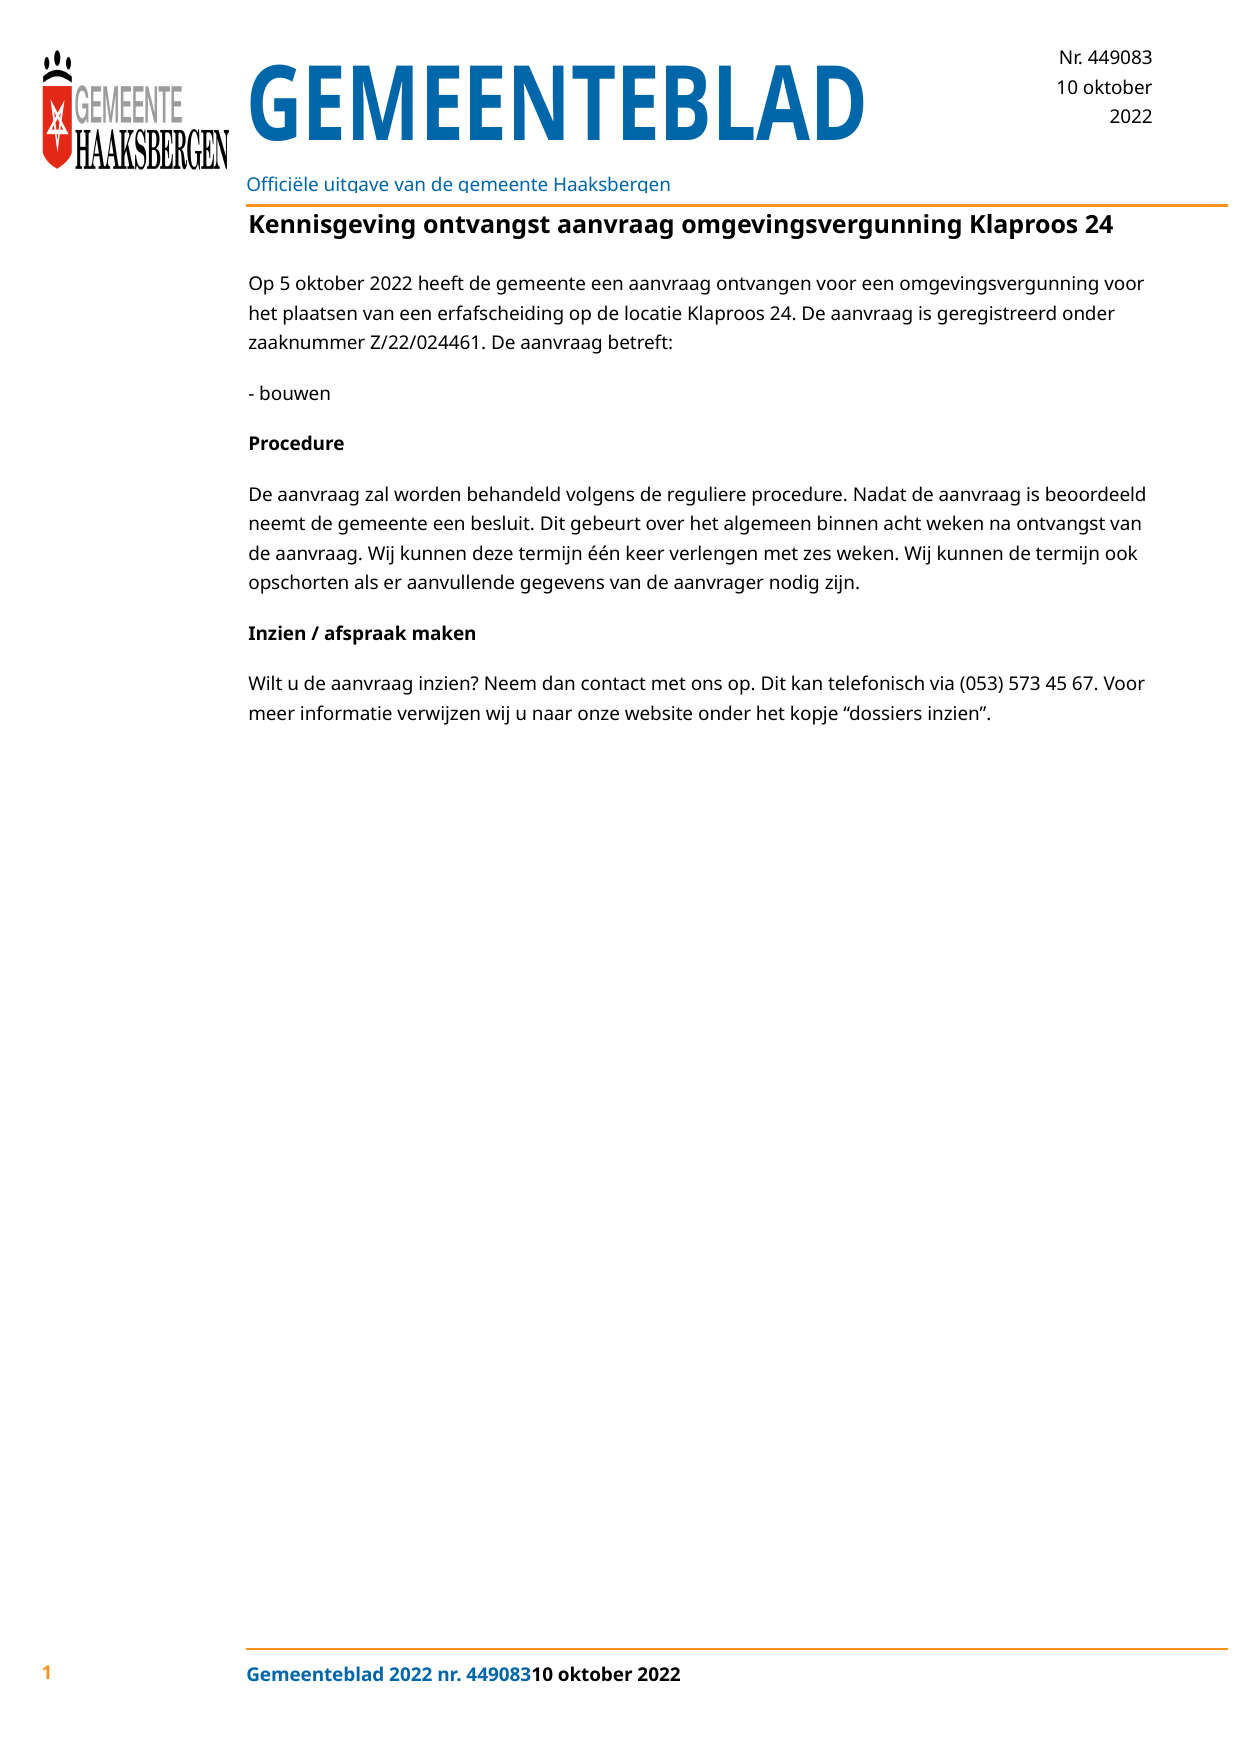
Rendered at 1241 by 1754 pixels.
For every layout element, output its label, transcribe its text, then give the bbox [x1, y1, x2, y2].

text - bouwen [248, 380, 1152, 406]
text Op 5 oktober 2022 heeft de gemeente een aanvraag ontvangen voor een omgevingsvergunning voor het plaatsen van een erfafscheiding op de locatie Klaproos 24. De aanvraag is geregistreerd onder zaaknummer Z/22/024461. De aanvraag betreft: [248, 270, 1152, 355]
text De aanvraag zal worden behandeld volgens de reguliere procedure. Nadat de aanvraag is beoordeeld neemt de gemeente een besluit. Dit gebeurt over het algemeen binnen acht weken na ontvangst van de aanvraag. Wij kunnen deze termijn één keer verlengen met zes weken. Wij kunnen de termijn ook opschorten als er aanvullende gegevens van de aanvrager nodig zijn. [248, 481, 1152, 595]
text Inzien / afspraak maken [248, 620, 1152, 646]
picture [41, 47, 231, 172]
text Kennisgeving ontvangst aanvraag omgevingsvergunning Klaproos 24 [248, 207, 1152, 241]
text Wilt u de aanvraag inzien? Neem dan contact met ons op. Dit kan telefonisch via (053) 573 45 67. Voor meer informatie verwijzen wij u naar onze website onder het kopje “dossiers inzien”. [248, 670, 1152, 726]
text Procedure [248, 430, 1152, 456]
